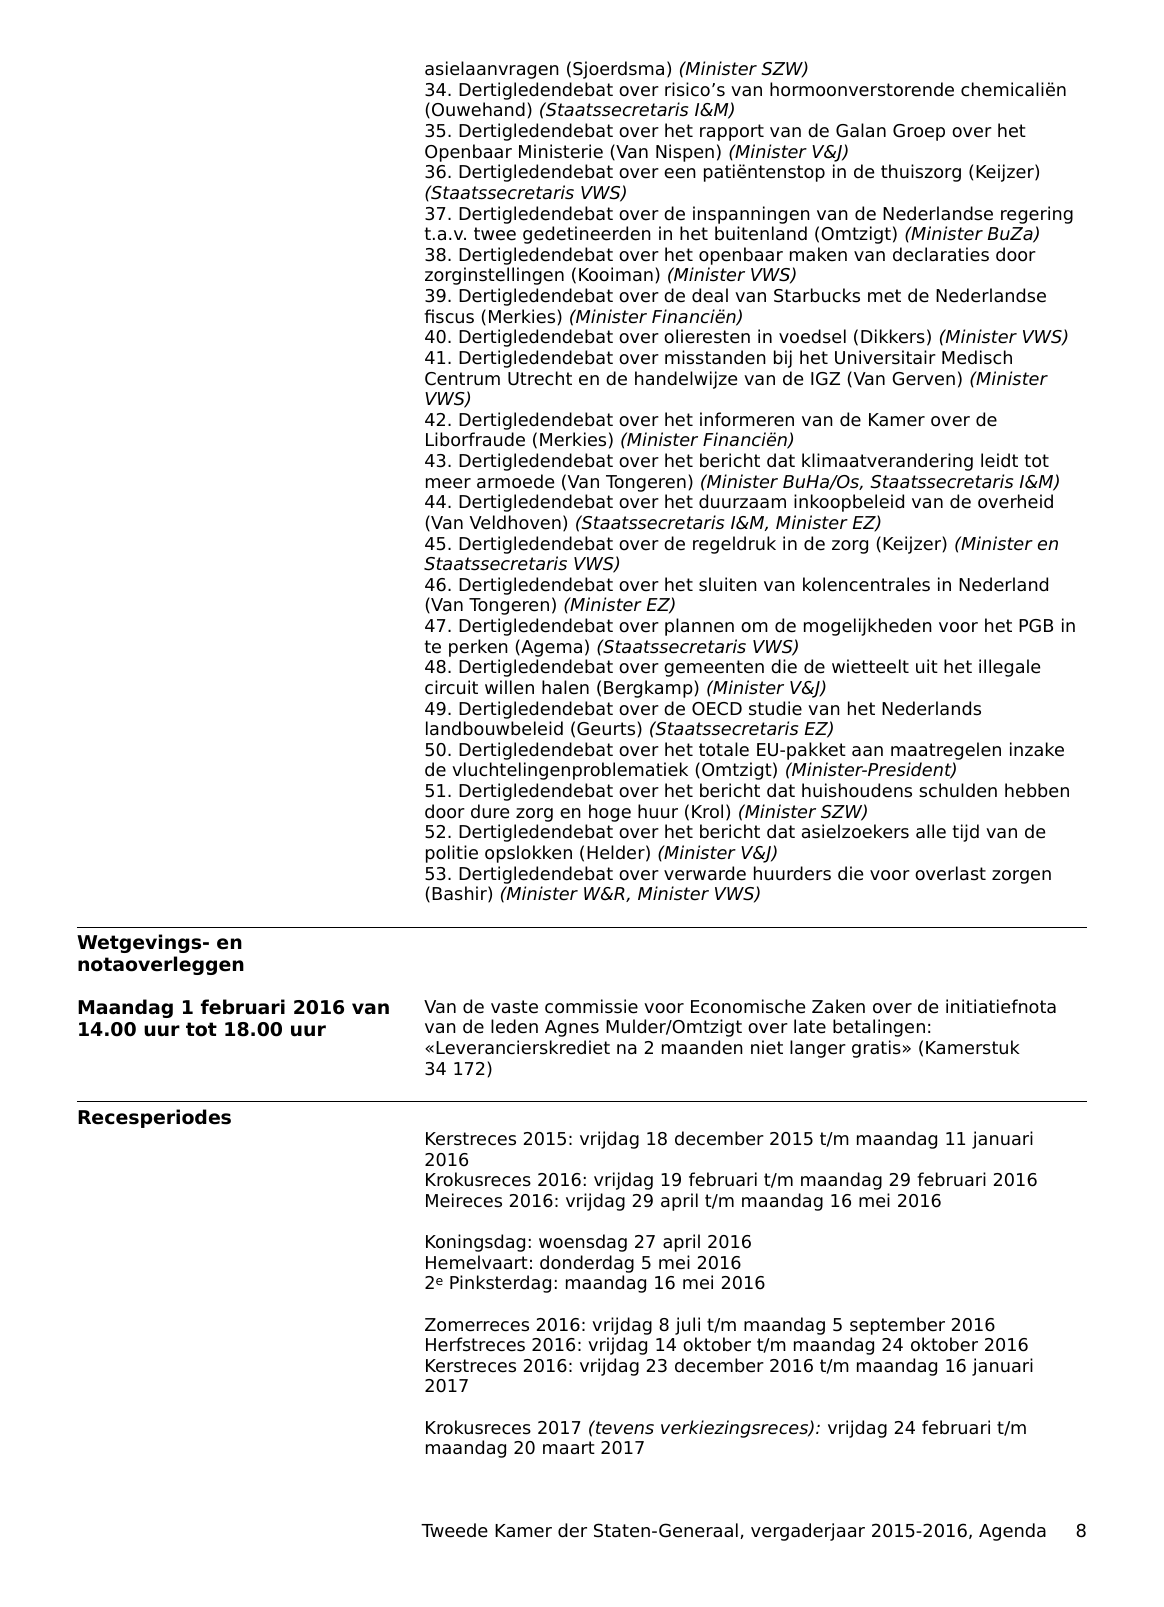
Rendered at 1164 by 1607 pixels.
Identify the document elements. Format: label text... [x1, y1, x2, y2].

table_cell [77, 740, 401, 781]
table_cell 2e Pinksterdag: maandag 16 mei 2016 [418, 1273, 1087, 1294]
table_cell 44. Dertigledendebat over het duurzaam inkoopbeleid van de overheid (Van Veldhoven) (Staatssecretaris I&M, Minister EZ) [418, 492, 1087, 533]
table_cell [77, 1273, 401, 1294]
table_cell [401, 1211, 418, 1232]
table_cell Meireces 2016: vrijdag 29 april t/m maandag 16 mei 2016 [418, 1191, 1087, 1211]
table_cell 49. Dertigledendebat over de OECD studie van het Nederlands landbouwbeleid (Geurts) (Staatssecretaris EZ) [418, 699, 1087, 740]
table_cell [401, 286, 418, 327]
table_cell [401, 1418, 418, 1459]
table_header [401, 928, 418, 976]
table_cell [77, 245, 401, 286]
table_cell Zomerreces 2016: vrijdag 8 juli t/m maandag 5 september 2016 [418, 1315, 1087, 1335]
table_cell 45. Dertigledendebat over de regeldruk in de zorg (Keijzer) (Minister en Staatssecretaris VWS) [418, 534, 1087, 575]
table_cell [77, 327, 401, 348]
table_cell [401, 1253, 418, 1273]
table_cell [418, 1294, 1087, 1314]
table_cell 37. Dertigledendebat over de inspanningen van de Nederlandse regering t.a.v. twee gedetineerden in het buitenland (Omtzigt) (Minister BuZa) [418, 204, 1087, 245]
table_cell [401, 575, 418, 616]
table_cell [77, 59, 401, 80]
table_cell 35. Dertigledendebat over het rapport van de Galan Groep over het Openbaar Ministerie (Van Nispen) (Minister V&J) [418, 121, 1087, 162]
table_cell Kerstreces 2015: vrijdag 18 december 2015 t/m maandag 11 januari 2016 [418, 1129, 1087, 1170]
table_header [418, 1102, 1087, 1129]
table_cell [401, 699, 418, 740]
table_cell [77, 492, 401, 533]
table_cell 43. Dertigledendebat over het bericht dat klimaatverandering leidt tot meer armoede (Van Tongeren) (Minister BuHa/Os, Staatssecretaris I&M) [418, 451, 1087, 492]
table_cell [77, 286, 401, 327]
table_cell 46. Dertigledendebat over het sluiten van kolencentrales in Nederland (Van Tongeren) (Minister EZ) [418, 575, 1087, 616]
table_cell [77, 80, 401, 121]
table_cell [77, 657, 401, 698]
table_cell 48. Dertigledendebat over gemeenten die de wietteelt uit het illegale circuit willen halen (Bergkamp) (Minister V&J) [418, 657, 1087, 698]
table_cell [77, 1191, 401, 1211]
table_cell [401, 534, 418, 575]
table_cell 50. Dertigledendebat over het totale EU-pakket aan maatregelen inzake de vluchtelingenproblematiek (Omtzigt) (Minister-President) [418, 740, 1087, 781]
table_cell Kerstreces 2016: vrijdag 23 december 2016 t/m maandag 16 januari 2017 [418, 1356, 1087, 1397]
table_cell [77, 616, 401, 657]
table_cell [77, 162, 401, 203]
table_cell [401, 997, 418, 1079]
table_cell 34. Dertigledendebat over risico’s van hormoonverstorende chemicaliën (Ouwehand) (Staatssecretaris I&M) [418, 80, 1087, 121]
table_cell [401, 451, 418, 492]
table_cell [401, 1294, 418, 1314]
table_cell [401, 616, 418, 657]
table_cell [418, 1211, 1087, 1232]
table_cell 42. Dertigledendebat over het informeren van de Kamer over de Liborfraude (Merkies) (Minister Financiën) [418, 410, 1087, 451]
table_cell [77, 1253, 401, 1273]
table_cell Hemelvaart: donderdag 5 mei 2016 [418, 1253, 1087, 1273]
table_cell [401, 976, 418, 997]
table_cell asielaanvragen (Sjoerdsma) (Minister SZW) [418, 59, 1087, 80]
table_cell Van de vaste commissie voor Economische Zaken over de initiatiefnota van de leden Agnes Mulder/Omtzigt over late betalingen: «Leverancierskrediet na 2 maanden niet langer gratis» (Kamerstuk 34 172) [418, 997, 1087, 1079]
table_cell [401, 162, 418, 203]
table_cell [401, 204, 418, 245]
table_cell [77, 204, 401, 245]
table_cell 36. Dertigledendebat over een patiëntenstop in de thuiszorg (Keijzer) (Staatssecretaris VWS) [418, 162, 1087, 203]
table_cell [401, 80, 418, 121]
table_cell [77, 976, 401, 997]
table_cell 47. Dertigledendebat over plannen om de mogelijkheden voor het PGB in te perken (Agema) (Staatssecretaris VWS) [418, 616, 1087, 657]
table_cell [401, 59, 418, 80]
table_cell [418, 1397, 1087, 1418]
table_cell [401, 1232, 418, 1253]
table_cell Maandag 1 februari 2016 van 14.00 uur tot 18.00 uur [77, 997, 401, 1079]
table_cell [401, 492, 418, 533]
table_cell [401, 245, 418, 286]
table_cell [401, 1170, 418, 1191]
table_cell [77, 1397, 401, 1418]
table_cell [77, 1211, 401, 1232]
table_cell [401, 1129, 418, 1170]
table_cell [401, 327, 418, 348]
table_cell [401, 348, 418, 410]
table_cell [77, 121, 401, 162]
table_cell [77, 410, 401, 451]
table_cell [401, 740, 418, 781]
table_cell [401, 864, 418, 905]
table_cell Krokusreces 2017 (tevens verkiezingsreces): vrijdag 24 februari t/m maandag 20 maart 2017 [418, 1418, 1087, 1459]
table_cell [401, 1191, 418, 1211]
table_cell [401, 1335, 418, 1356]
table_cell [77, 348, 401, 410]
table_cell [77, 699, 401, 740]
table_cell [401, 657, 418, 698]
table_cell [77, 451, 401, 492]
table_cell 39. Dertigledendebat over de deal van Starbucks met de Nederlandse fiscus (Merkies) (Minister Financiën) [418, 286, 1087, 327]
table_cell 38. Dertigledendebat over het openbaar maken van declaraties door zorginstellingen (Kooiman) (Minister VWS) [418, 245, 1087, 286]
table_cell [77, 575, 401, 616]
table_cell [77, 822, 401, 863]
table_cell Krokusreces 2016: vrijdag 19 februari t/m maandag 29 februari 2016 [418, 1170, 1087, 1191]
table_cell [401, 410, 418, 451]
table_cell [77, 1170, 401, 1191]
table_cell [77, 864, 401, 905]
table_cell 52. Dertigledendebat over het bericht dat asielzoekers alle tijd van de politie opslokken (Helder) (Minister V&J) [418, 822, 1087, 863]
table_header Recesperiodes [77, 1102, 401, 1129]
table_cell 40. Dertigledendebat over olieresten in voedsel (Dikkers) (Minister VWS) [418, 327, 1087, 348]
table_cell 41. Dertigledendebat over misstanden bij het Universitair Medisch Centrum Utrecht en de handelwijze van de IGZ (Van Gerven) (Minister VWS) [418, 348, 1087, 410]
table_cell [401, 781, 418, 822]
table_cell [401, 1356, 418, 1397]
table_cell [77, 1294, 401, 1314]
table_cell [77, 1315, 401, 1335]
table_cell Herfstreces 2016: vrijdag 14 oktober t/m maandag 24 oktober 2016 [418, 1335, 1087, 1356]
table_header [401, 1102, 418, 1129]
table_cell 51. Dertigledendebat over het bericht dat huishoudens schulden hebben door dure zorg en hoge huur (Krol) (Minister SZW) [418, 781, 1087, 822]
table_cell [77, 781, 401, 822]
table_cell [401, 1273, 418, 1294]
table_cell [401, 1397, 418, 1418]
table_header [418, 928, 1087, 976]
table_cell [77, 1418, 401, 1459]
table_cell Koningsdag: woensdag 27 april 2016 [418, 1232, 1087, 1253]
table_cell [77, 1232, 401, 1253]
table_cell [77, 534, 401, 575]
table_cell [77, 1335, 401, 1356]
table_cell [418, 976, 1087, 997]
table_cell [77, 1129, 401, 1170]
table_cell [401, 822, 418, 863]
table_cell [77, 1356, 401, 1397]
table_cell 53. Dertigledendebat over verwarde huurders die voor overlast zorgen (Bashir) (Minister W&R, Minister VWS) [418, 864, 1087, 905]
table_cell [401, 1315, 418, 1335]
table_header Wetgevings- en notaoverleggen [77, 928, 401, 976]
table_cell [401, 121, 418, 162]
